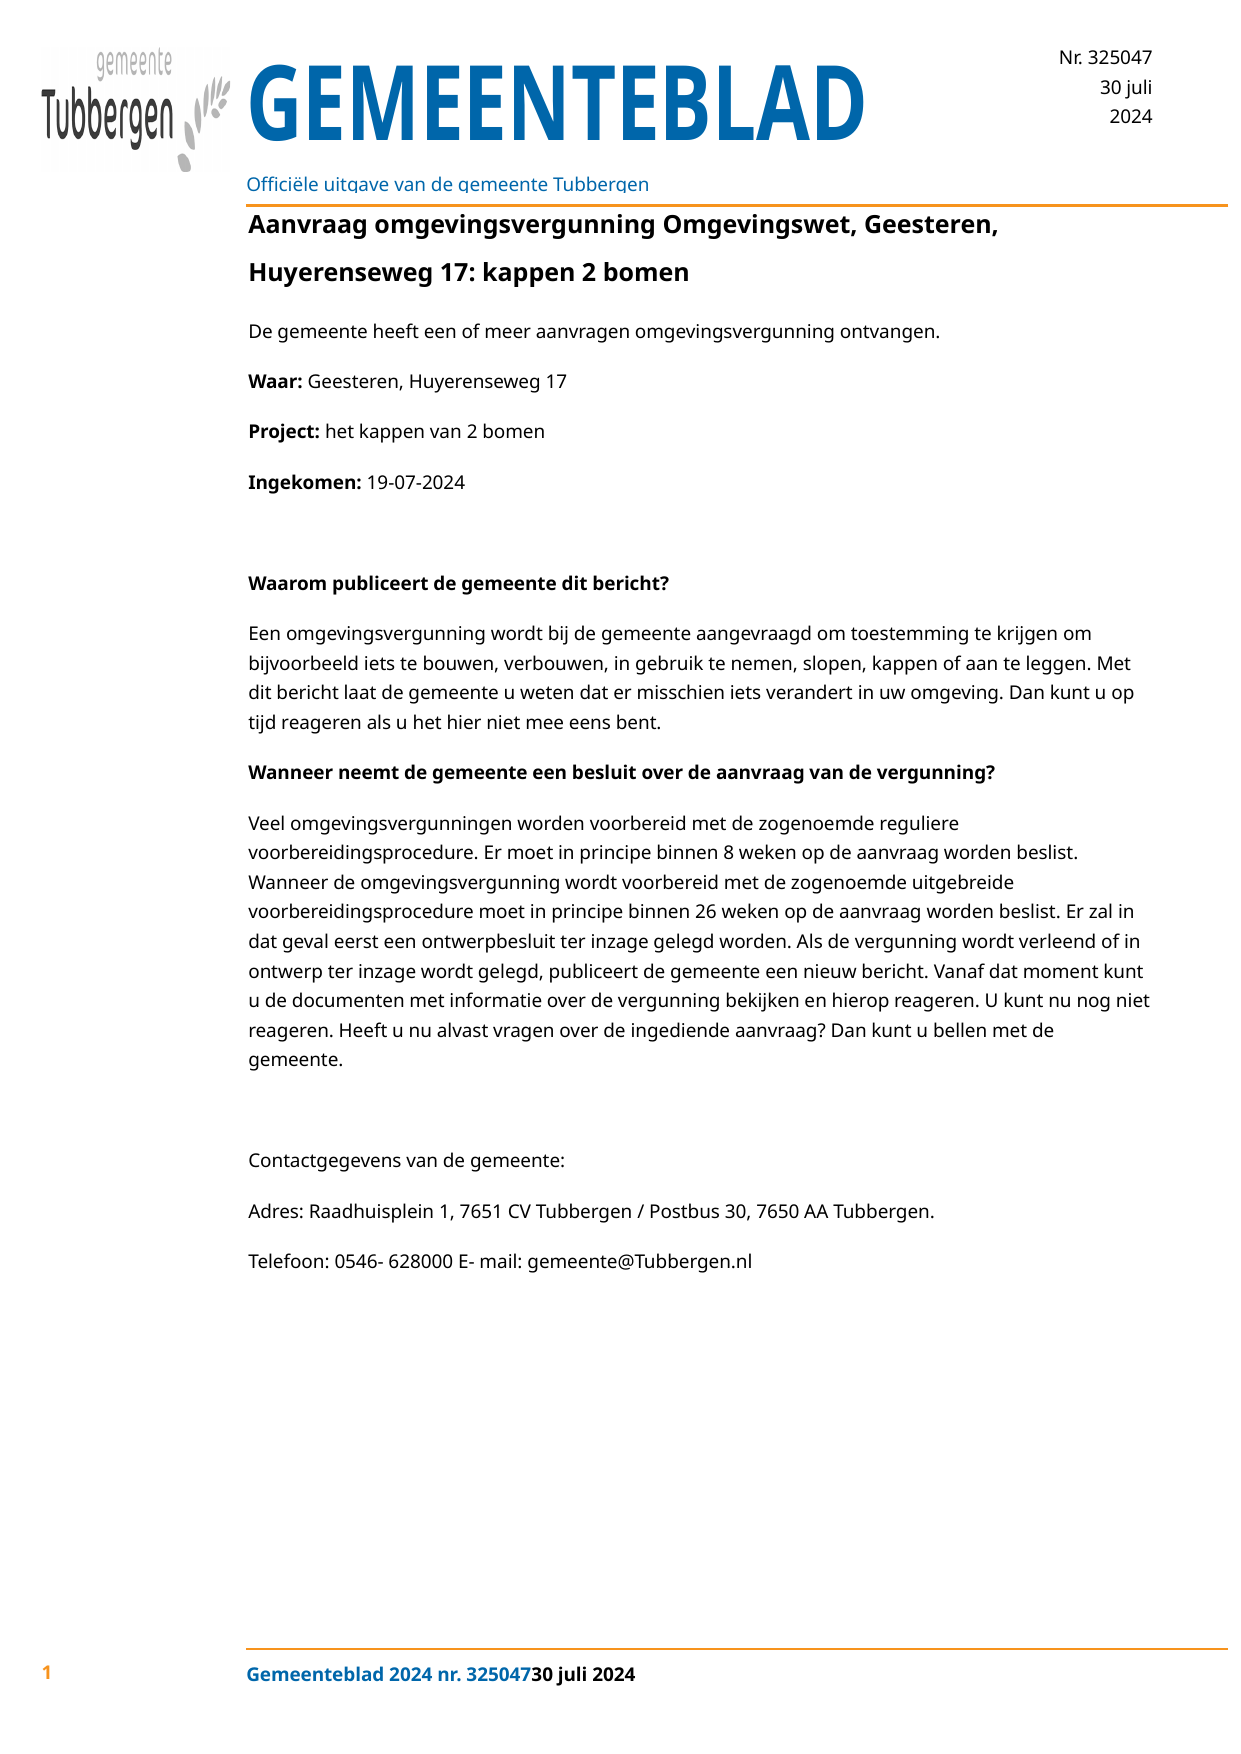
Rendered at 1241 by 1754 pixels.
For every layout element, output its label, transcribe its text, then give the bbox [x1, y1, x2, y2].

text Wanneer neemt de gemeente een besluit over de aanvraag van de vergunning? [248, 759, 1152, 785]
text Aanvraag omgevingsvergunning Omgevingswet, Geesteren, Huyerenseweg 17: kappen 2 bomen [248, 207, 1152, 288]
text Veel omgevingsvergunningen worden voorbereid met de zogenoemde reguliere voorbereidingsprocedure. Er moet in principe binnen 8 weken op de aanvraag worden beslist. Wanneer de omgevingsvergunning wordt voorbereid met de zogenoemde uitgebreide voorbereidingsprocedure moet in principe binnen 26 weken op de aanvraag worden beslist. Er zal in dat geval eerst een ontwerpbesluit ter inzage gelegd worden. Als de vergunning wordt verleend of in ontwerp ter inzage wordt gelegd, publiceert de gemeente een nieuw bericht. Vanaf dat moment kunt u de documenten met informatie over de vergunning bekijken en hierop reageren. U kunt nu nog niet reageren. Heeft u nu alvast vragen over de ingediende aanvraag? Dan kunt u bellen met de gemeente. [248, 810, 1152, 1072]
text Contactgegevens van de gemeente: [248, 1147, 1152, 1173]
text Project: het kappen van 2 bomen [248, 419, 1152, 444]
text Waar: Geesteren, Huyerenseweg 17 [248, 368, 1152, 394]
text De gemeente heeft een of meer aanvragen omgevingsvergunning ontvangen. [248, 318, 1152, 344]
text Waarom publiceert de gemeente dit bericht? [248, 570, 1152, 596]
text Telefoon: 0546- 628000 E- mail: gemeente@Tubbergen.nl [248, 1248, 1152, 1274]
text Adres: Raadhuisplein 1, 7651 CV Tubbergen / Postbus 30, 7650 AA Tubbergen. [248, 1198, 1152, 1224]
text Ingekomen: 19-07-2024 [248, 469, 1152, 495]
text Een omgevingsvergunning wordt bij de gemeente aangevraagd om toestemming te krijgen om bijvoorbeeld iets te bouwen, verbouwen, in gebruik te nemen, slopen, kappen of aan te leggen. Met dit bericht laat de gemeente u weten dat er misschien iets verandert in uw omgeving. Dan kunt u op tijd reageren als u het hier niet mee eens bent. [248, 620, 1152, 735]
picture [41, 47, 231, 172]
